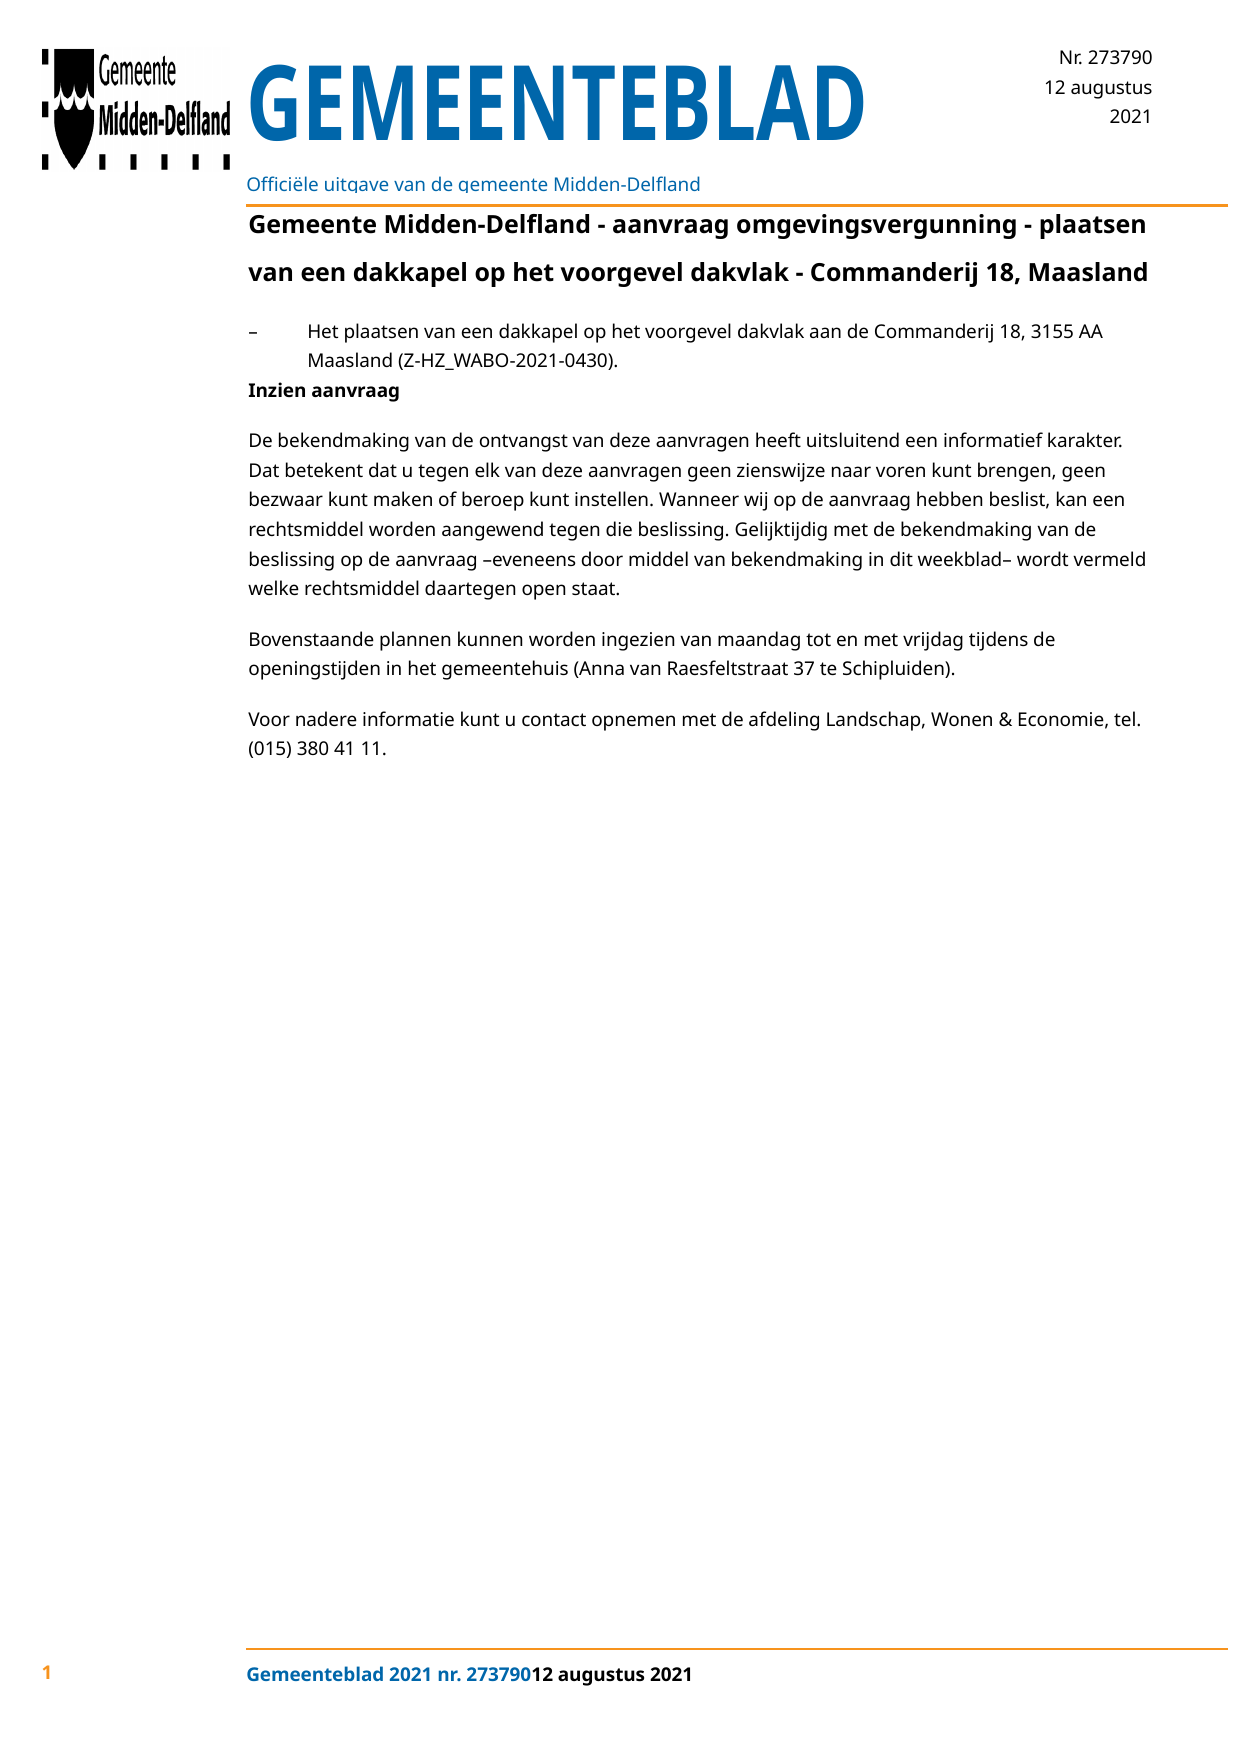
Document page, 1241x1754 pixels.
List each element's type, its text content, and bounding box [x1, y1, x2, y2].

text Gemeente Midden-Delfland - aanvraag omgevingsvergunning - plaatsen van een dakkapel op het voorgevel dakvlak - Commanderij 18, Maasland [248, 207, 1152, 288]
picture [41, 47, 231, 172]
text Voor nadere informatie kunt u contact opnemen met de afdeling Landschap, Wonen & Economie, tel. (015) 380 41 11. [248, 706, 1152, 761]
list Het plaatsen van een dakkapel op het voorgevel dakvlak aan de Commanderij 18, 3155 AA Maasland (Z-HZ_WABO-2021-0430). [248, 318, 1152, 373]
text De bekendmaking van de ontvangst van deze aanvragen heeft uitsluitend een informatief karakter. Dat betekent dat u tegen elk van deze aanvragen geen zienswijze naar voren kunt brengen, geen bezwaar kunt maken of beroep kunt instellen. Wanneer wij op de aanvraag hebben beslist, kan een rechtsmiddel worden aangewend tegen die beslissing. Gelijktijdig met de bekendmaking van de beslissing op de aanvraag –eveneens door middel van bekendmaking in dit weekblad– wordt vermeld welke rechtsmiddel daartegen open staat. [248, 427, 1152, 601]
text Bovenstaande plannen kunnen worden ingezien van maandag tot en met vrijdag tijdens de openingstijden in het gemeentehuis (Anna van Raesfeltstraat 37 te Schipluiden). [248, 626, 1152, 681]
text Inzien aanvraag [248, 377, 1152, 403]
